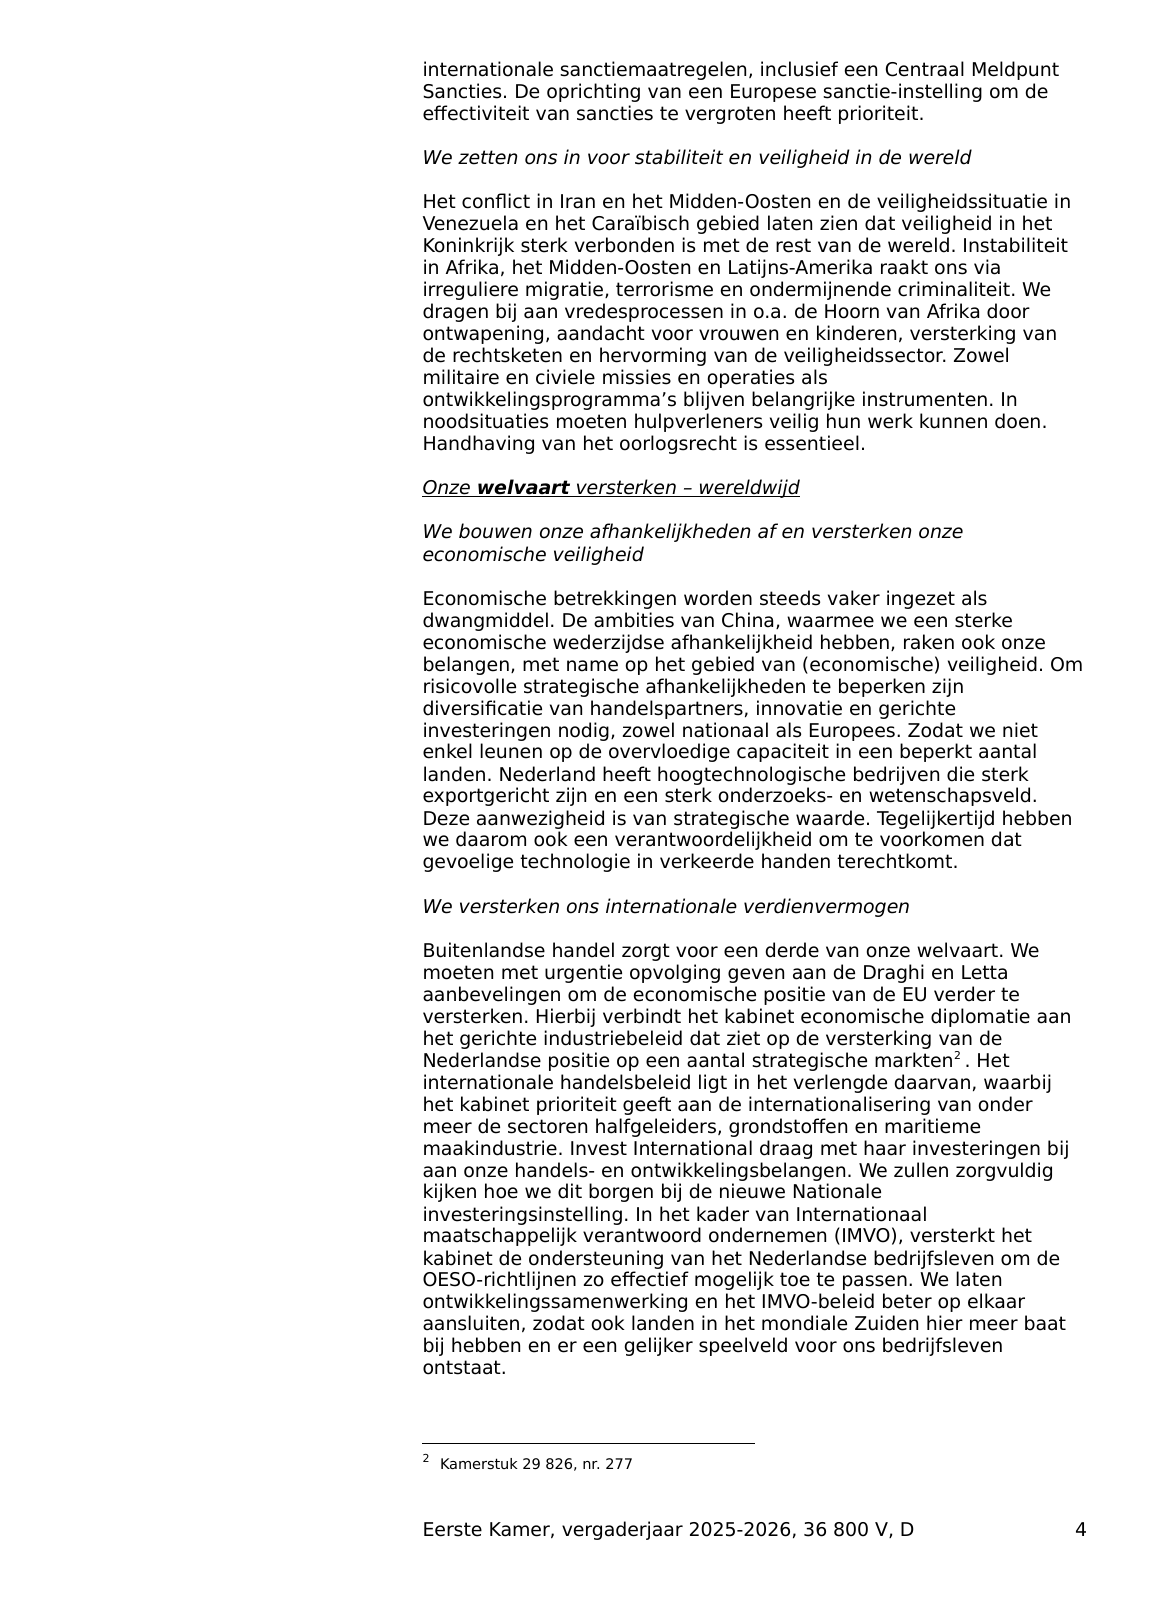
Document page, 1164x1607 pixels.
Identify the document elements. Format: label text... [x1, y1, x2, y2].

text internationale sanctiemaatregelen, inclusief een Centraal Meldpunt Sancties. De oprichting van een Europese sanctie-instelling om de effectiviteit van sancties te vergroten heeft prioriteit. [422, 59, 1087, 125]
subtitle Onze welvaart versterken – wereldwijd [422, 477, 1087, 499]
subtitle We bouwen onze afhankelijkheden af en versterken onze economische veiligheid [422, 521, 1087, 565]
text Economische betrekkingen worden steeds vaker ingezet als dwangmiddel. De ambities van China, waarmee we een sterke economische wederzijdse afhankelijkheid hebben, raken ook onze belangen, met name op het gebied van (economische) veiligheid. Om risicovolle strategische afhankelijkheden te beperken zijn diversificatie van handelspartners, innovatie en gerichte investeringen nodig, zowel nationaal als Europees. Zodat we niet enkel leunen op de overvloedige capaciteit in een beperkt aantal landen. Nederland heeft hoogtechnologische bedrijven die sterk exportgericht zijn en een sterk onderzoeks- en wetenschapsveld. Deze aanwezigheid is van strategische waarde. Tegelijkertijd hebben we daarom ook een verantwoordelijkheid om te voorkomen dat gevoelige technologie in verkeerde handen terechtkomt. [422, 588, 1087, 873]
text Kamerstuk 29 826, nr. 277 [422, 1452, 1087, 1474]
text Buitenlandse handel zorgt voor een derde van onze welvaart. We moeten met urgentie opvolging geven aan de Draghi en Letta aanbevelingen om de economische positie van de EU verder te versterken. Hierbij verbindt het kabinet economische diplomatie aan het gerichte industriebeleid dat ziet op de versterking van de Nederlandse positie op een aantal strategische markten. Het internationale handelsbeleid ligt in het verlengde daarvan, waarbij het kabinet prioriteit geeft aan de internationalisering van onder meer de sectoren halfgeleiders, grondstoffen en maritieme maakindustrie. Invest International draag met haar investeringen bij aan onze handels- en ontwikkelingsbelangen. We zullen zorgvuldig kijken hoe we dit borgen bij de nieuwe Nationale investeringsinstelling. In het kader van Internationaal maatschappelijk verantwoord ondernemen (IMVO), versterkt het kabinet de ondersteuning van het Nederlandse bedrijfsleven om de OESO-richtlijnen zo effectief mogelijk toe te passen. We laten ontwikkelingssamenwerking en het IMVO-beleid beter op elkaar aansluiten, zodat ook landen in het mondiale Zuiden hier meer baat bij hebben en er een gelijker speelveld voor ons bedrijfsleven ontstaat. [422, 940, 1087, 1379]
text Het conflict in Iran en het Midden-Oosten en de veiligheidssituatie in Venezuela en het Caraïbisch gebied laten zien dat veiligheid in het Koninkrijk sterk verbonden is met de rest van de wereld. Instabiliteit in Afrika, het Midden-Oosten en Latijns-Amerika raakt ons via irreguliere migratie, terrorisme en ondermijnende criminaliteit. We dragen bij aan vredesprocessen in o.a. de Hoorn van Afrika door ontwapening, aandacht voor vrouwen en kinderen, versterking van de rechtsketen en hervorming van de veiligheidssector. Zowel militaire en civiele missies en operaties als ontwikkelingsprogramma’s blijven belangrijke instrumenten. In noodsituaties moeten hulpverleners veilig hun werk kunnen doen. Handhaving van het oorlogsrecht is essentieel. [422, 191, 1087, 455]
subtitle We versterken ons internationale verdienvermogen [422, 896, 1087, 917]
subtitle We zetten ons in voor stabiliteit en veiligheid in de wereld [422, 147, 1087, 169]
